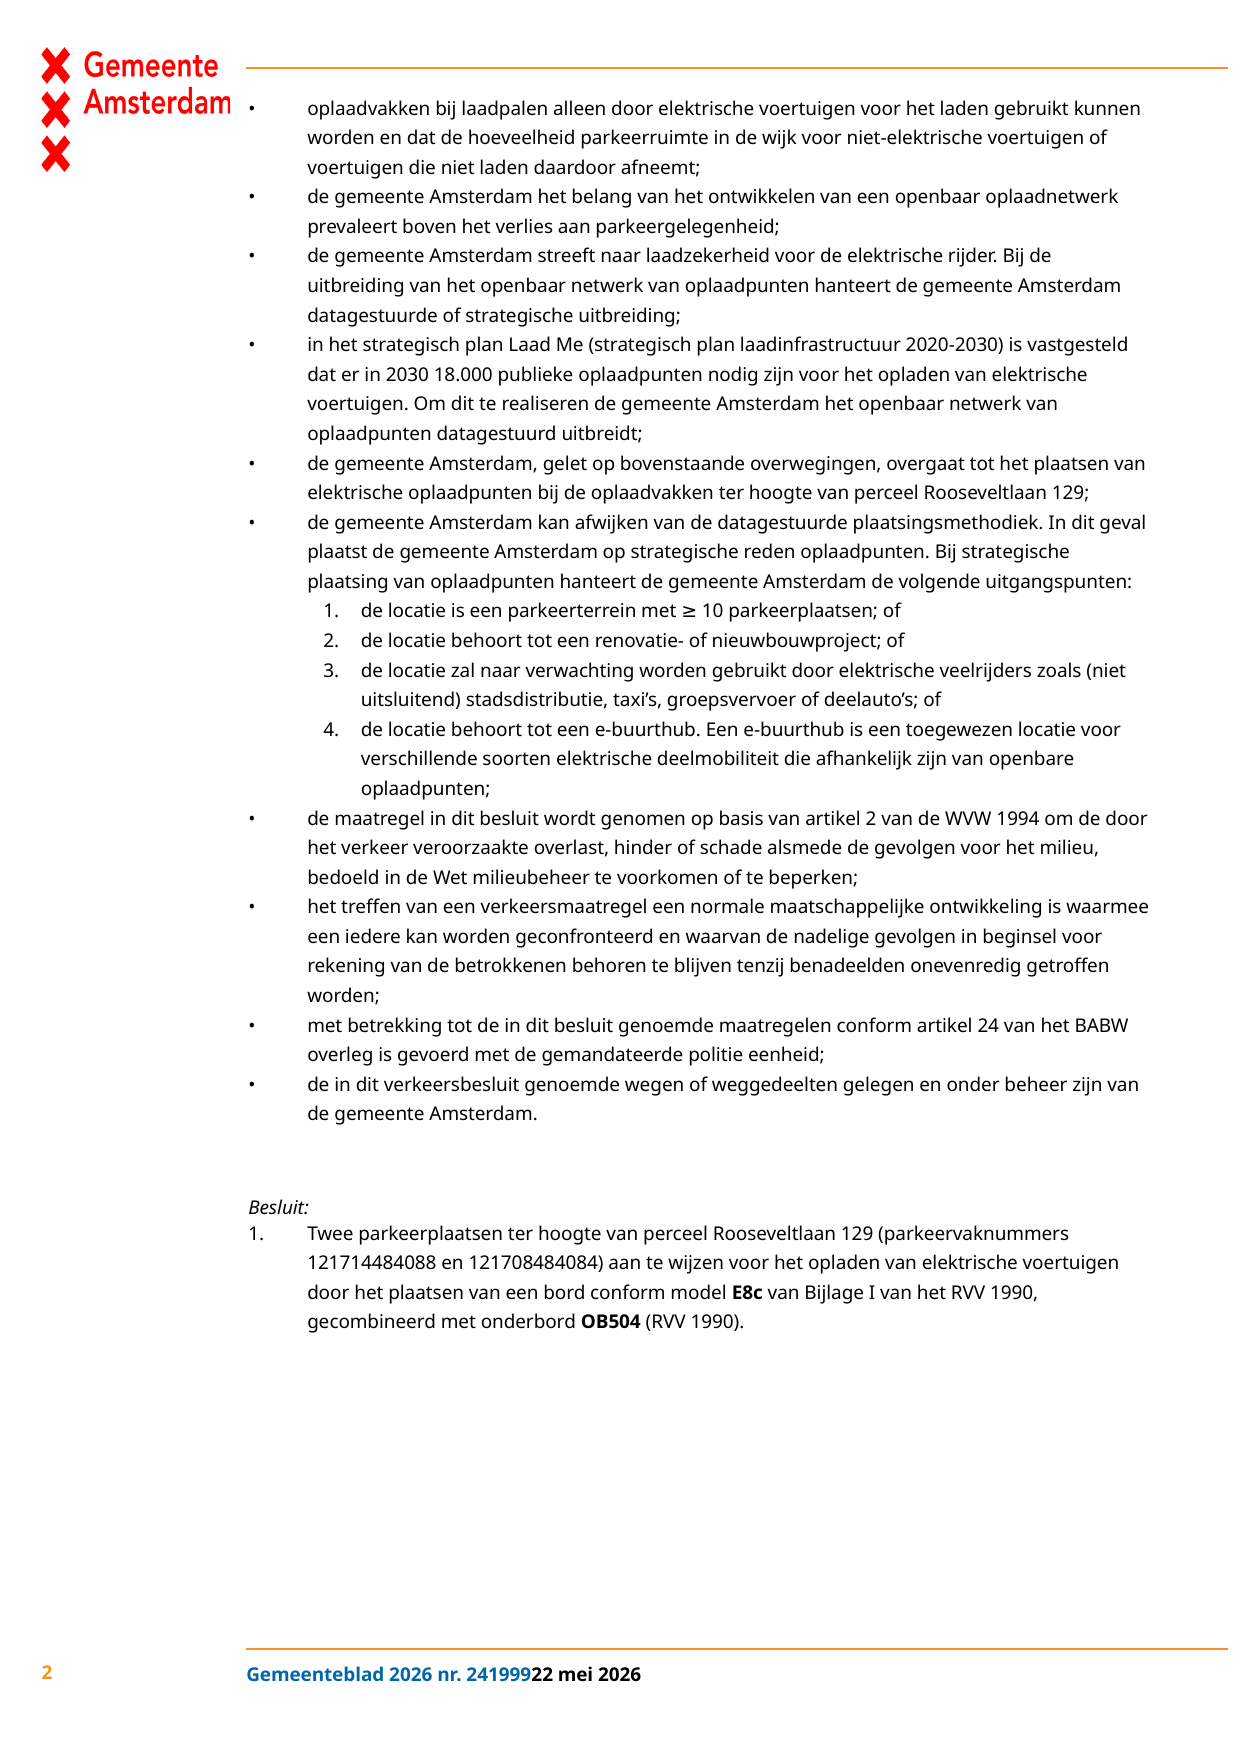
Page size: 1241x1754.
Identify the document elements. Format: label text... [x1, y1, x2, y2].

list de gemeente Amsterdam streeft naar laadzekerheid voor de elektrische rijder. Bij de uitbreiding van het openbaar netwerk van oplaadpunten hanteert de gemeente Amsterdam datagestuurde of strategische uitbreiding; [248, 243, 1152, 328]
list de gemeente Amsterdam kan afwijken van de datagestuurde plaatsingsmethodiek. In dit geval plaatst de gemeente Amsterdam op strategische reden oplaadpunten. Bij strategische plaatsing van oplaadpunten hanteert de gemeente Amsterdam de volgende uitgangspunten: [248, 509, 1152, 594]
list oplaadvakken bij laadpalen alleen door elektrische voertuigen voor het laden gebruikt kunnen worden en dat de hoeveelheid parkeerruimte in de wijk voor niet-elektrische voertuigen of voertuigen die niet laden daardoor afneemt; [248, 95, 1152, 180]
picture [41, 47, 231, 172]
list de gemeente Amsterdam het belang van het ontwikkelen van een openbaar oplaadnetwerk prevaleert boven het verlies aan parkeergelegenheid; [248, 183, 1152, 239]
list de locatie zal naar verwachting worden gebruikt door elektrische veelrijders zoals (niet uitsluitend) stadsdistributie, taxi’s, groepsvervoer of deelauto’s; of [323, 657, 1152, 712]
text Besluit: [248, 1194, 1152, 1220]
list Twee parkeerplaatsen ter hoogte van perceel Rooseveltlaan 129 (parkeervaknummers 121714484088 en 121708484084) aan te wijzen voor het opladen van elektrische voertuigen door het plaatsen van een bord conform model E8c van Bijlage I van het RVV 1990, gecombineerd met onderbord OB504 (RVV 1990). [248, 1220, 1152, 1334]
list in het strategisch plan Laad Me (strategisch plan laadinfrastructuur 2020-2030) is vastgesteld dat er in 2030 18.000 publieke oplaadpunten nodig zijn voor het opladen van elektrische voertuigen. Om dit te realiseren de gemeente Amsterdam het openbaar netwerk van oplaadpunten datagestuurd uitbreidt; [248, 331, 1152, 446]
list de in dit verkeersbesluit genoemde wegen of weggedeelten gelegen en onder beheer zijn van de gemeente Amsterdam. [248, 1071, 1152, 1126]
list de maatregel in dit besluit wordt genomen op basis van artikel 2 van de WVW 1994 om de door het verkeer veroorzaakte overlast, hinder of schade alsmede de gevolgen voor het milieu, bedoeld in de Wet milieubeheer te voorkomen of te beperken; [248, 805, 1152, 890]
list de locatie is een parkeerterrein met ≥ 10 parkeerplaatsen; of [323, 598, 1152, 623]
list de gemeente Amsterdam, gelet op bovenstaande overwegingen, overgaat tot het plaatsen van elektrische oplaadpunten bij de oplaadvakken ter hoogte van perceel Rooseveltlaan 129; [248, 450, 1152, 505]
list met betrekking tot de in dit besluit genoemde maatregelen conform artikel 24 van het BABW overleg is gevoerd met de gemandateerde politie eenheid; [248, 1012, 1152, 1067]
list de locatie behoort tot een e-buurthub. Een e-buurthub is een toegewezen locatie voor verschillende soorten elektrische deelmobiliteit die afhankelijk zijn van openbare oplaadpunten; [323, 716, 1152, 801]
list het treffen van een verkeersmaatregel een normale maatschappelijke ontwikkeling is waarmee een iedere kan worden geconfronteerd en waarvan de nadelige gevolgen in beginsel voor rekening van de betrokkenen behoren te blijven tenzij benadeelden onevenredig getroffen worden; [248, 893, 1152, 1008]
list de locatie behoort tot een renovatie- of nieuwbouwproject; of [323, 627, 1152, 653]
